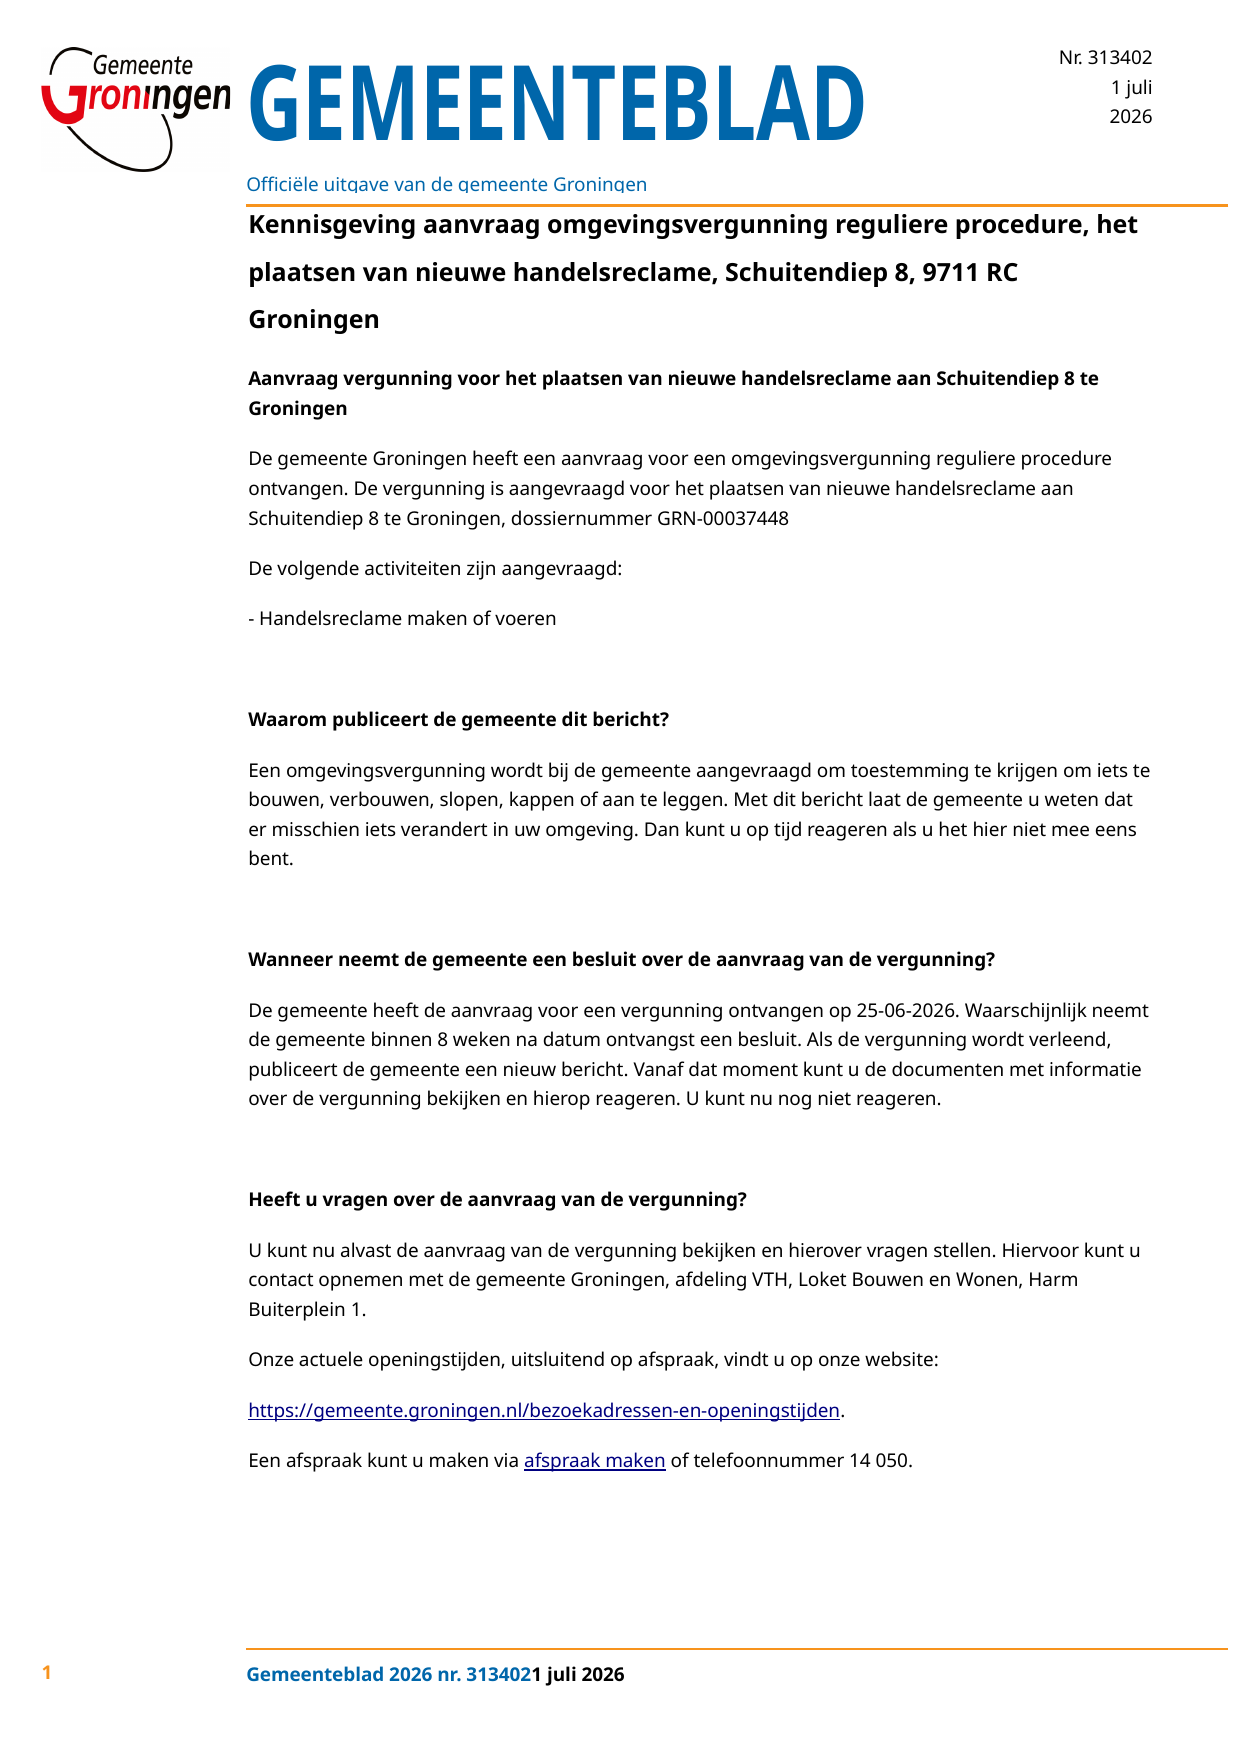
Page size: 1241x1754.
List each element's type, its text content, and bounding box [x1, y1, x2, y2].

text Een omgevingsvergunning wordt bij de gemeente aangevraagd om toestemming te krijgen om iets te bouwen, verbouwen, slopen, kappen of aan te leggen. Met dit bericht laat de gemeente u weten dat er misschien iets verandert in uw omgeving. Dan kunt u op tijd reageren als u het hier niet mee eens bent. [248, 757, 1152, 871]
text De gemeente heeft de aanvraag voor een vergunning ontvangen op 25-06-2026. Waarschijnlijk neemt de gemeente binnen 8 weken na datum ontvangst een besluit. Als de vergunning wordt verleend, publiceert de gemeente een nieuw bericht. Vanaf dat moment kunt u de documenten met informatie over de vergunning bekijken en hierop reageren. U kunt nu nog niet reageren. [248, 997, 1152, 1111]
text Onze actuele openingstijden, uitsluitend op afspraak, vindt u op onze website: [248, 1346, 1152, 1372]
text Wanneer neemt de gemeente een besluit over de aanvraag van de vergunning? [248, 946, 1152, 972]
text Heeft u vragen over de aanvraag van de vergunning? [248, 1186, 1152, 1212]
text https://gemeente.groningen.nl/bezoekadressen-en-openingstijden. [248, 1397, 1152, 1422]
text De gemeente Groningen heeft een aanvraag voor een omgevingsvergunning reguliere procedure ontvangen. De vergunning is aangevraagd voor het plaatsen van nieuwe handelsreclame aan Schuitendiep 8 te Groningen, dossiernummer GRN-00037448 [248, 446, 1152, 530]
text Aanvraag vergunning voor het plaatsen van nieuwe handelsreclame aan Schuitendiep 8 te Groningen [248, 366, 1152, 421]
text Kennisgeving aanvraag omgevingsvergunning reguliere procedure, het plaatsen van nieuwe handelsreclame, Schuitendiep 8, 9711 RC Groningen [248, 207, 1152, 336]
text U kunt nu alvast de aanvraag van de vergunning bekijken en hierover vragen stellen. Hiervoor kunt u contact opnemen met de gemeente Groningen, afdeling VTH, Loket Bouwen en Wonen, Harm Buiterplein 1. [248, 1237, 1152, 1322]
text Een afspraak kunt u maken via afspraak maken of telefoonnummer 14 050. [248, 1447, 1152, 1473]
picture [41, 47, 231, 172]
text - Handelsreclame maken of voeren [248, 606, 1152, 631]
text De volgende activiteiten zijn aangevraagd: [248, 555, 1152, 581]
text Waarom publiceert de gemeente dit bericht? [248, 706, 1152, 732]
